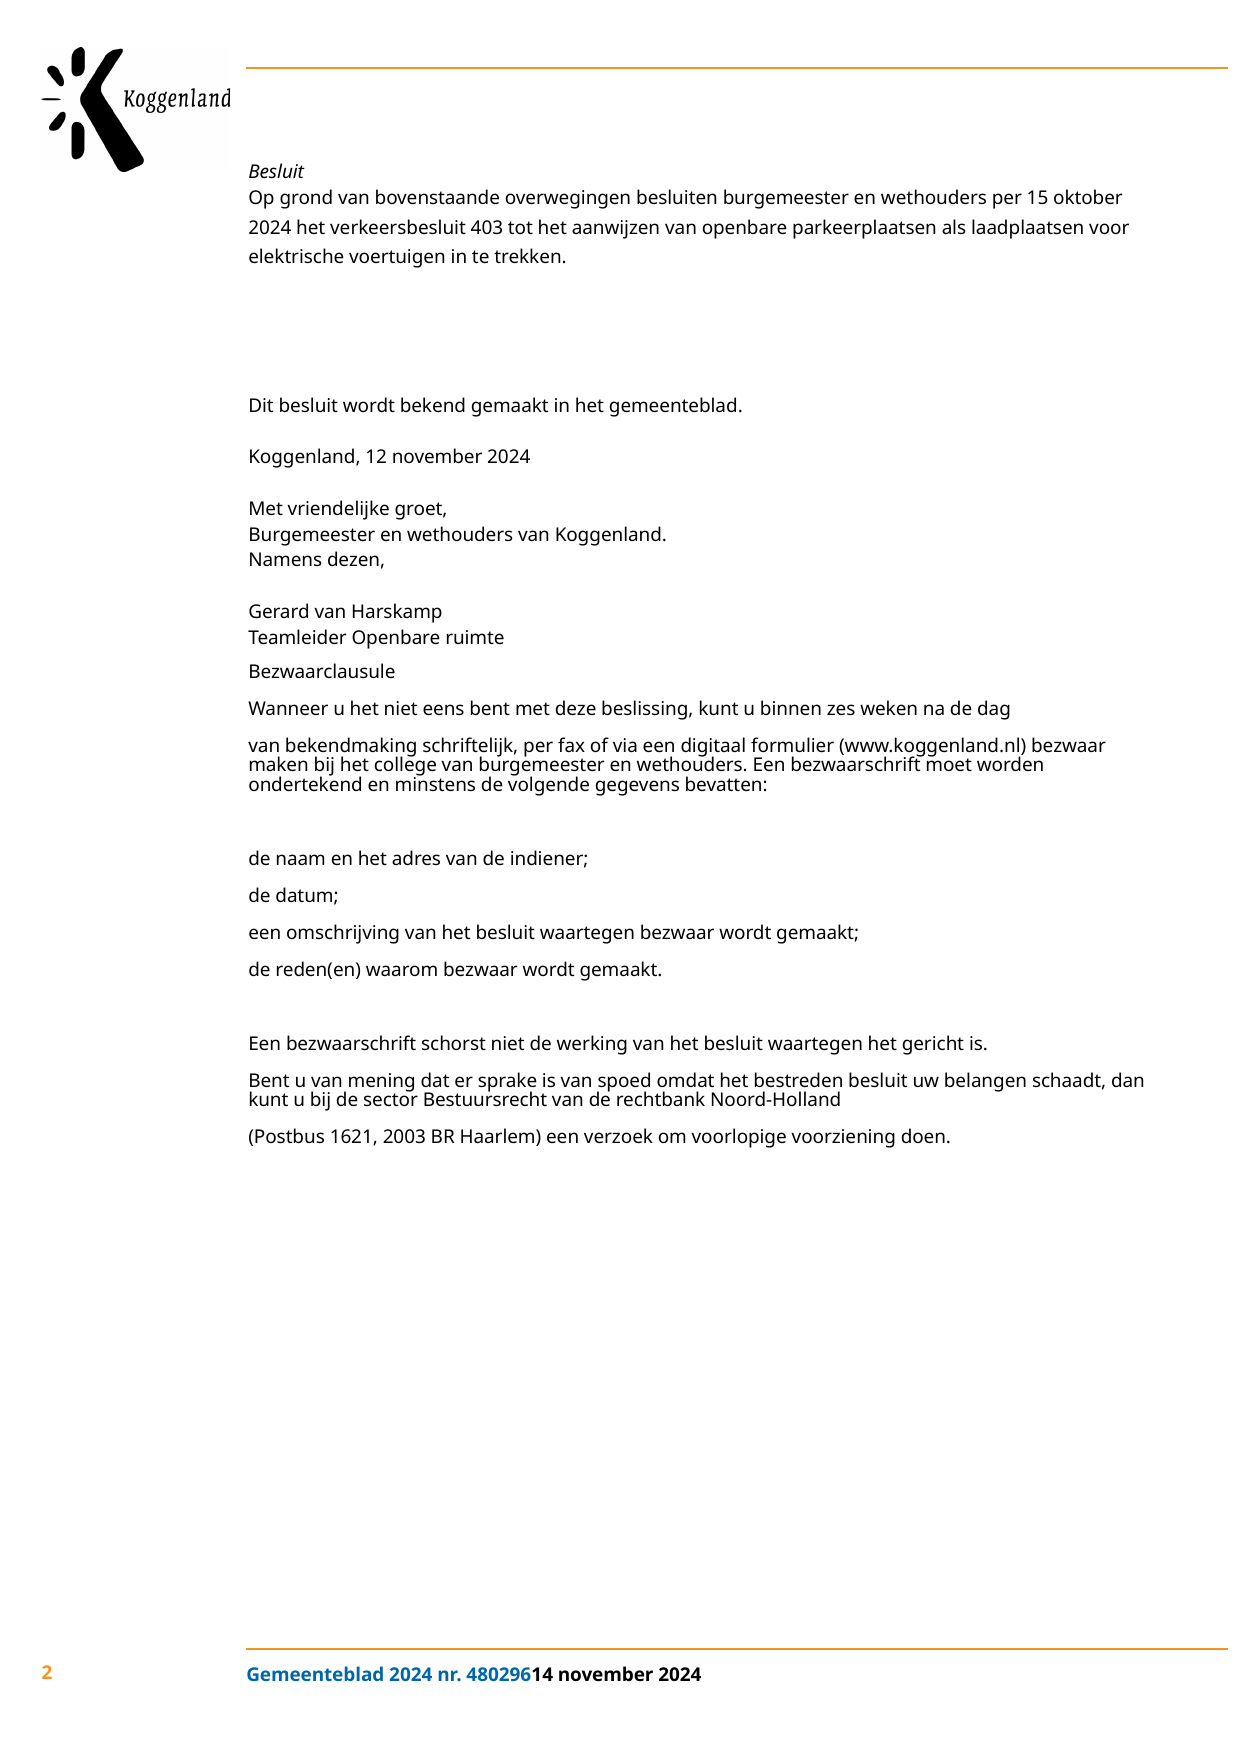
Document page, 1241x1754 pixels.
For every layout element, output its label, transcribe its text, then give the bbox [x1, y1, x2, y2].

text Namens dezen, [248, 547, 1152, 572]
text Burgemeester en wethouders van Koggenland. [248, 521, 1152, 547]
text (Postbus 1621, 2003 BR Haarlem) een verzoek om voorlopige voorziening doen. [248, 1128, 1152, 1147]
text Met vriendelijke groet, [248, 495, 1152, 521]
text de datum; [248, 887, 1152, 906]
picture [41, 47, 231, 172]
text een omschrijving van het besluit waartegen bezwaar wordt gemaakt; [248, 924, 1152, 943]
text Op grond van bovenstaande overwegingen besluiten burgemeester en wethouders per 15 oktober 2024 het verkeersbesluit 403 tot het aanwijzen van openbare parkeerplaatsen als laadplaatsen voor elektrische voertuigen in te trekken. [248, 184, 1152, 269]
text Koggenland, 12 november 2024 [248, 444, 1152, 469]
text Besluit [248, 159, 1152, 184]
text Een bezwaarschrift schorst niet de werking van het besluit waartegen het gericht is. [248, 1034, 1152, 1054]
text Bent u van mening dat er sprake is van spoed omdat het bestreden besluit uw belangen schaadt, dan kunt u bij de sector Bestuursrecht van de rechtbank Noord-Holland [248, 1072, 1152, 1110]
text Gerard van Harskamp [248, 598, 1152, 624]
text de naam en het adres van de indiener; [248, 850, 1152, 869]
text Bezwaarclausule [248, 663, 1152, 682]
text Dit besluit wordt bekend gemaakt in het gemeenteblad. [248, 392, 1152, 418]
text de reden(en) waarom bezwaar wordt gemaakt. [248, 961, 1152, 980]
text Teamleider Openbare ruimte [248, 624, 1152, 649]
text Wanneer u het niet eens bent met deze beslissing, kunt u binnen zes weken na de dag [248, 700, 1152, 719]
text van bekendmaking schriftelijk, per fax of via een digitaal formulier (www.koggenland.nl) bezwaar maken bij het college van burgemeester en wethouders. Een bezwaarschrift moet worden ondertekend en minstens de volgende gegevens bevatten: [248, 737, 1152, 795]
